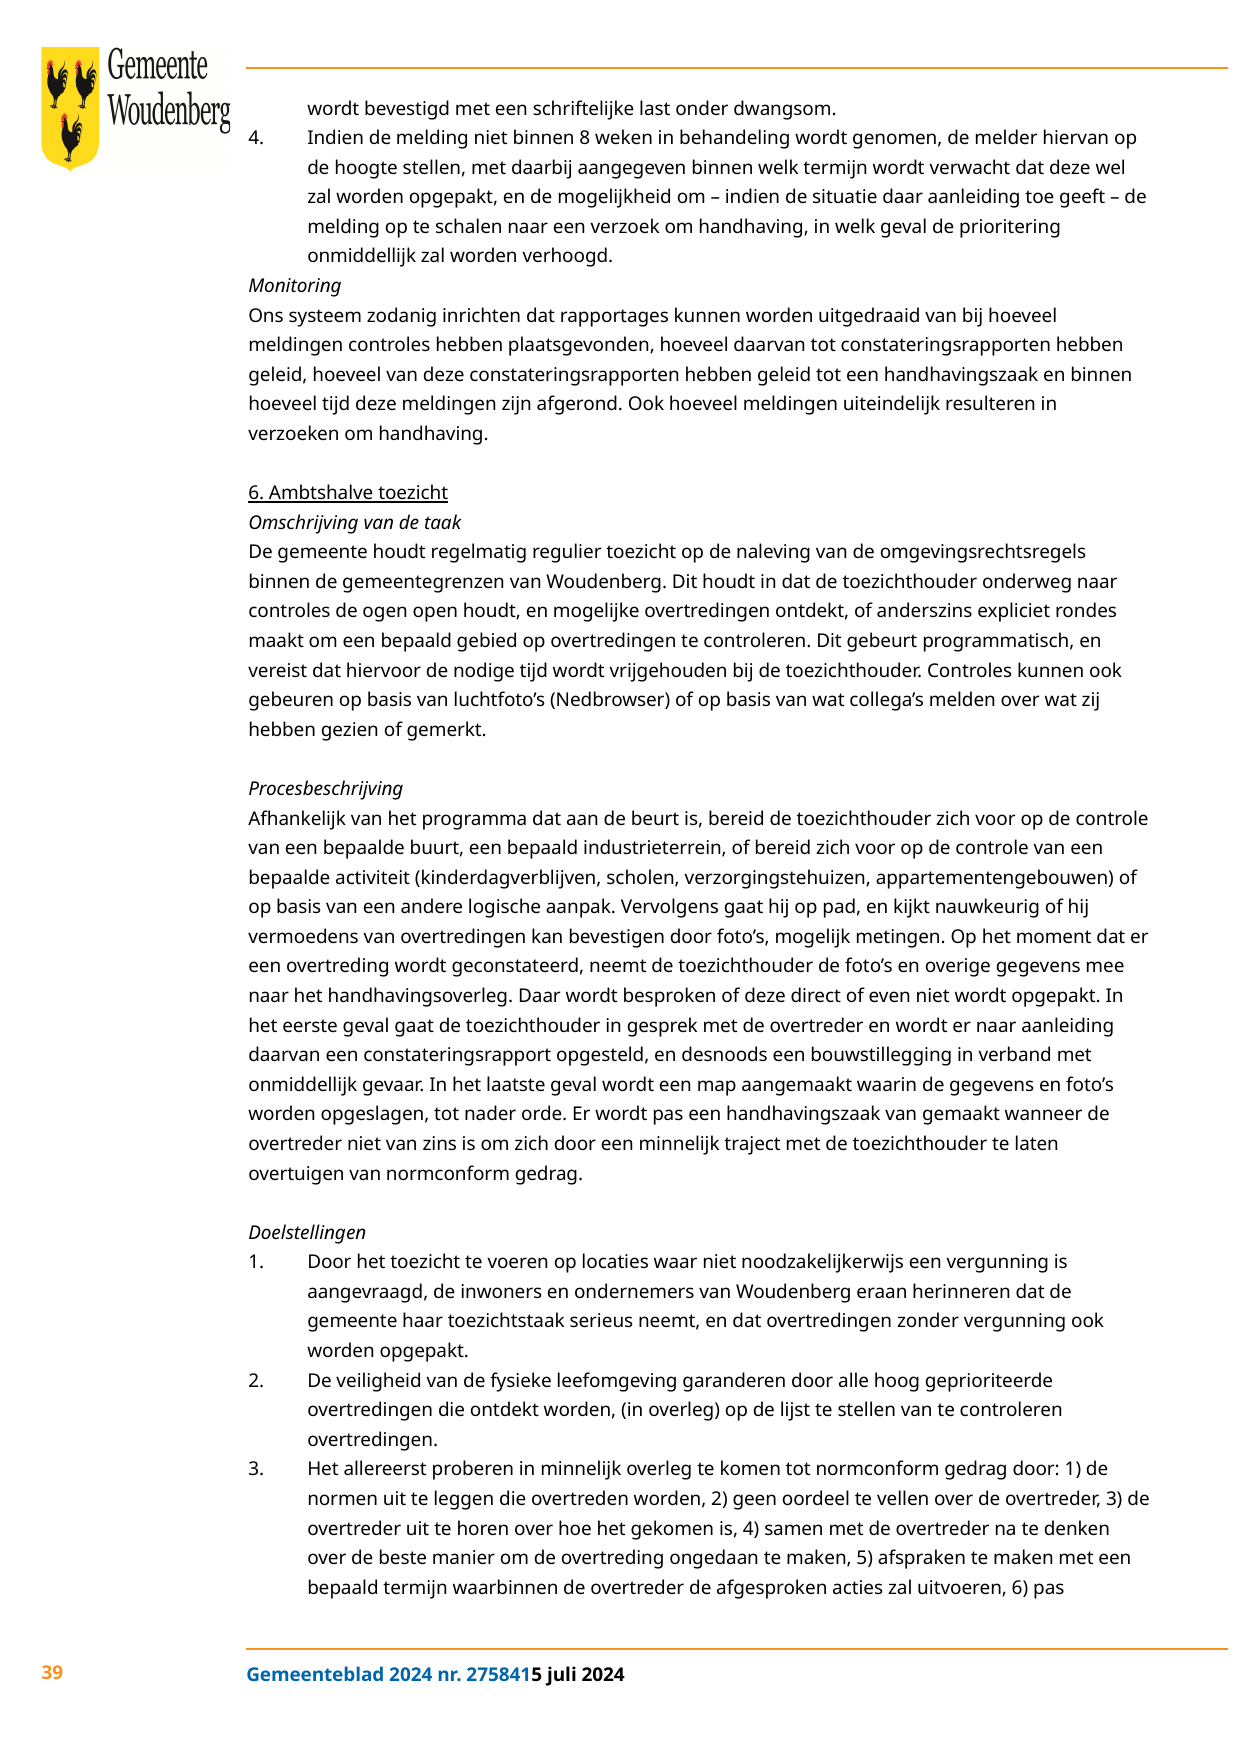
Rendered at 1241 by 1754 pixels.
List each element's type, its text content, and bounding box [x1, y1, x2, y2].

picture [41, 47, 231, 172]
list Door het toezicht te voeren op locaties waar niet noodzakelijkerwijs een vergunning is aangevraagd, de inwoners en ondernemers van Woudenberg eraan herinneren dat de gemeente haar toezichtstaak serieus neemt, en dat overtredingen zonder vergunning ook worden opgepakt. [248, 1248, 1152, 1363]
text 6. Ambtshalve toezicht [248, 479, 1152, 505]
list De veiligheid van de fysieke leefomgeving garanderen door alle hoog geprioriteerde overtredingen die ontdekt worden, (in overleg) op de lijst te stellen van te controleren overtredingen. [248, 1367, 1152, 1452]
list Het allereerst proberen in minnelijk overleg te komen tot normconform gedrag door: 1) de normen uit te leggen die overtreden worden, 2) geen oordeel te vellen over de overtreder, 3) de overtreder uit te horen over hoe het gekomen is, 4) samen met de overtreder na te denken over de beste manier om de overtreding ongedaan te maken, 5) afspraken te maken met een bepaald termijn waarbinnen de overtreder de afgesproken acties zal uitvoeren, 6) pas [248, 1456, 1152, 1600]
text Ons systeem zodanig inrichten dat rapportages kunnen worden uitgedraaid van bij hoeveel meldingen controles hebben plaatsgevonden, hoeveel daarvan tot constateringsrapporten hebben geleid, hoeveel van deze constateringsrapporten hebben geleid tot een handhavingszaak en binnen hoeveel tijd deze meldingen zijn afgerond. Ook hoeveel meldingen uiteindelijk resulteren in verzoeken om handhaving. [248, 302, 1152, 446]
text Afhankelijk van het programma dat aan de beurt is, bereid de toezichthouder zich voor op de controle van een bepaalde buurt, een bepaald industrieterrein, of bereid zich voor op de controle van een bepaalde activiteit (kinderdagverblijven, scholen, verzorgingstehuizen, appartementengebouwen) of op basis van een andere logische aanpak. Vervolgens gaat hij op pad, en kijkt nauwkeurig of hij vermoedens van overtredingen kan bevestigen door foto’s, mogelijk metingen. Op het moment dat er een overtreding wordt geconstateerd, neemt de toezichthouder de foto’s en overige gegevens mee naar het handhavingsoverleg. Daar wordt besproken of deze direct of even niet wordt opgepakt. In het eerste geval gaat de toezichthouder in gesprek met de overtreder en wordt er naar aanleiding daarvan een constateringsrapport opgesteld, en desnoods een bouwstillegging in verband met onmiddellijk gevaar. In het laatste geval wordt een map aangemaakt waarin de gegevens en foto’s worden opgeslagen, tot nader orde. Er wordt pas een handhavingszaak van gemaakt wanneer de overtreder niet van zins is om zich door een minnelijk traject met de toezichthouder te laten overtuigen van normconform gedrag. [248, 805, 1152, 1186]
text Omschrijving van de taak [248, 509, 1152, 535]
list wordt bevestigd met een schriftelijke last onder dwangsom. [248, 95, 1152, 121]
list Indien de melding niet binnen 8 weken in behandeling wordt genomen, de melder hiervan op de hoogte stellen, met daarbij aangegeven binnen welk termijn wordt verwacht dat deze wel zal worden opgepakt, en de mogelijkheid om – indien de situatie daar aanleiding toe geeft – de melding op te schalen naar een verzoek om handhaving, in welk geval de prioritering onmiddellijk zal worden verhoogd. [248, 124, 1152, 268]
text Doelstellingen [248, 1219, 1152, 1245]
text Monitoring [248, 272, 1152, 298]
text Procesbeschrijving [248, 775, 1152, 801]
text De gemeente houdt regelmatig regulier toezicht op de naleving van de omgevingsrechtsregels binnen de gemeentegrenzen van Woudenberg. Dit houdt in dat de toezichthouder onderweg naar controles de ogen open houdt, en mogelijke overtredingen ontdekt, of anderszins expliciet rondes maakt om een bepaald gebied op overtredingen te controleren. Dit gebeurt programmatisch, en vereist dat hiervoor de nodige tijd wordt vrijgehouden bij de toezichthouder. Controles kunnen ook gebeuren op basis van luchtfoto’s (Nedbrowser) of op basis van wat collega’s melden over wat zij hebben gezien of gemerkt. [248, 538, 1152, 742]
